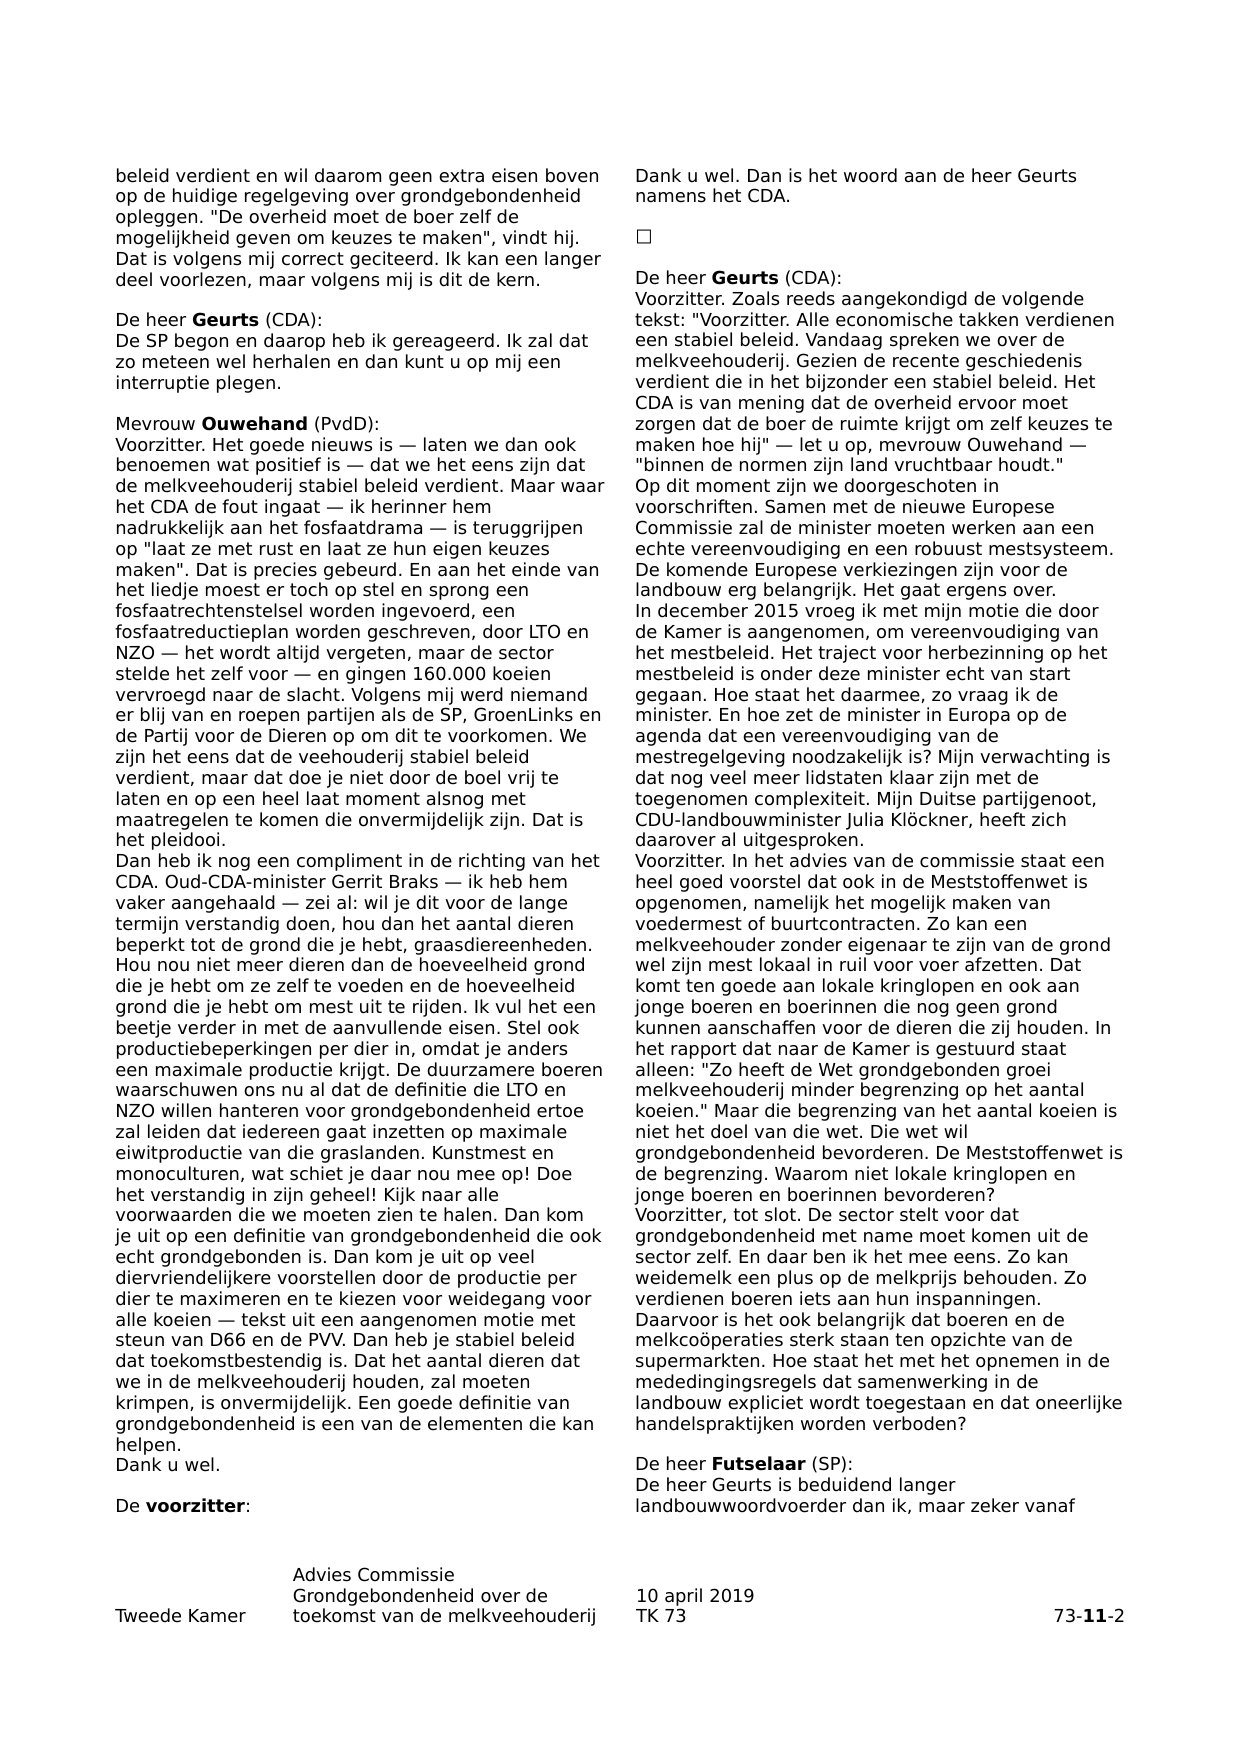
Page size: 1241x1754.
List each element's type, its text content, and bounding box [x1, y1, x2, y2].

text Voorzitter, tot slot. De sector stelt voor dat grondgebondenheid met name moet komen uit de sector zelf. En daar ben ik het mee eens. Zo kan weidemelk een plus op de melkprijs behouden. Zo verdienen boeren iets aan hun inspanningen. Daarvoor is het ook belangrijk dat boeren en de melkcoöperaties sterk staan ten opzichte van de supermarkten. Hoe staat het met het opnemen in de mededingingsregels dat samenwerking in de landbouw expliciet wordt toegestaan en dat oneerlijke handelspraktijken worden verboden? [635, 1205, 1125, 1434]
text ⬜ [635, 227, 1125, 248]
text De heer Geurts (CDA): [635, 268, 1125, 288]
text Voorzitter. Het goede nieuws is — laten we dan ook benoemen wat positief is — dat we het eens zijn dat de melkveehouderij stabiel beleid verdient. Maar waar het CDA de fout ingaat — ik herinner hem nadrukkelijk aan het fosfaatdrama — is teruggrijpen op "laat ze met rust en laat ze hun eigen keuzes maken". Dat is precies gebeurd. En aan het einde van het liedje moest er toch op stel en sprong een fosfaatrechtenstelsel worden ingevoerd, een fosfaatreductieplan worden geschreven, door LTO en NZO — het wordt altijd vergeten, maar de sector stelde het zelf voor — en gingen 160.000 koeien vervroegd naar de slacht. Volgens mij werd niemand er blij van en roepen partijen als de SP, GroenLinks en de Partij voor de Dieren op om dit te voorkomen. We zijn het eens dat de veehouderij stabiel beleid verdient, maar dat doe je niet door de boel vrij te laten en op een heel laat moment alsnog met maatregelen te komen die onvermijdelijk zijn. Dat is het pleidooi. [115, 434, 605, 851]
text Voorzitter. In het advies van de commissie staat een heel goed voorstel dat ook in de Meststoffenwet is opgenomen, namelijk het mogelijk maken van voedermest of buurtcontracten. Zo kan een melkveehouder zonder eigenaar te zijn van de grond wel zijn mest lokaal in ruil voor voer afzetten. Dat komt ten goede aan lokale kringlopen en ook aan jonge boeren en boerinnen die nog geen grond kunnen aanschaffen voor de dieren die zij houden. In het rapport dat naar de Kamer is gestuurd staat alleen: "Zo heeft de Wet grondgebonden groei melkveehouderij minder begrenzing op het aantal koeien." Maar die begrenzing van het aantal koeien is niet het doel van die wet. Die wet wil grondgebondenheid bevorderen. De Meststoffenwet is de begrenzing. Waarom niet lokale kringlopen en jonge boeren en boerinnen bevorderen? [635, 851, 1125, 1205]
text Mevrouw Ouwehand (PvdD): [115, 413, 605, 434]
text beleid verdient en wil daarom geen extra eisen boven op de huidige regelgeving over grondgebondenheid opleggen. "De overheid moet de boer zelf de mogelijkheid geven om keuzes te maken", vindt hij. Dat is volgens mij correct geciteerd. Ik kan een langer deel voorlezen, maar volgens mij is dit de kern. [115, 165, 605, 290]
text De heer Futselaar (SP): [635, 1454, 1125, 1475]
text Dank u wel. Dan is het woord aan de heer Geurts namens het CDA. [635, 165, 1125, 207]
text Dan heb ik nog een compliment in de richting van het CDA. Oud-CDA-minister Gerrit Braks — ik heb hem vaker aangehaald — zei al: wil je dit voor de lange termijn verstandig doen, hou dan het aantal dieren beperkt tot de grond die je hebt, graasdiereenheden. Hou nou niet meer dieren dan de hoeveelheid grond die je hebt om ze zelf te voeden en de hoeveelheid grond die je hebt om mest uit te rijden. Ik vul het een beetje verder in met de aanvullende eisen. Stel ook productiebeperkingen per dier in, omdat je anders een maximale productie krijgt. De duurzamere boeren waarschuwen ons nu al dat de definitie die LTO en NZO willen hanteren voor grondgebondenheid ertoe zal leiden dat iedereen gaat inzetten op maximale eiwitproductie van die graslanden. Kunstmest en monoculturen, wat schiet je daar nou mee op! Doe het verstandig in zijn geheel! Kijk naar alle voorwaarden die we moeten zien te halen. Dan kom je uit op een definitie van grondgebondenheid die ook echt grondgebonden is. Dan kom je uit op veel diervriendelijkere voorstellen door de productie per dier te maximeren en te kiezen voor weidegang voor alle koeien — tekst uit een aangenomen motie met steun van D66 en de PVV. Dan heb je stabiel beleid dat toekomstbestendig is. Dat het aantal dieren dat we in de melkveehouderij houden, zal moeten krimpen, is onvermijdelijk. Een goede definitie van grondgebondenheid is een van de elementen die kan helpen. [115, 851, 605, 1455]
text De voorzitter: [115, 1496, 605, 1517]
text De heer Geurts (CDA): [115, 310, 605, 331]
text Dank u wel. [115, 1455, 605, 1476]
text Voorzitter. Zoals reeds aangekondigd de volgende tekst: "Voorzitter. Alle economische takken verdienen een stabiel beleid. Vandaag spreken we over de melkveehouderij. Gezien de recente geschiedenis verdient die in het bijzonder een stabiel beleid. Het CDA is van mening dat de overheid ervoor moet zorgen dat de boer de ruimte krijgt om zelf keuzes te maken hoe hij" — let u op, mevrouw Ouwehand — "binnen de normen zijn land vruchtbaar houdt." [635, 288, 1125, 476]
text In december 2015 vroeg ik met mijn motie die door de Kamer is aangenomen, om vereenvoudiging van het mestbeleid. Het traject voor herbezinning op het mestbeleid is onder deze minister echt van start gegaan. Hoe staat het daarmee, zo vraag ik de minister. En hoe zet de minister in Europa op de agenda dat een vereenvoudiging van de mestregelgeving noodzakelijk is? Mijn verwachting is dat nog veel meer lidstaten klaar zijn met de toegenomen complexiteit. Mijn Duitse partijgenoot, CDU-landbouwminister Julia Klöckner, heeft zich daarover al uitgesproken. [635, 601, 1125, 851]
text De SP begon en daarop heb ik gereageerd. Ik zal dat zo meteen wel herhalen en dan kunt u op mij een interruptie plegen. [115, 331, 605, 393]
text Op dit moment zijn we doorgeschoten in voorschriften. Samen met de nieuwe Europese Commissie zal de minister moeten werken aan een echte vereenvoudiging en een robuust mestsysteem. De komende Europese verkiezingen zijn voor de landbouw erg belangrijk. Het gaat ergens over. [635, 476, 1125, 601]
text De heer Geurts is beduidend langer landbouwwoordvoerder dan ik, maar zeker vanaf [635, 1475, 1125, 1517]
